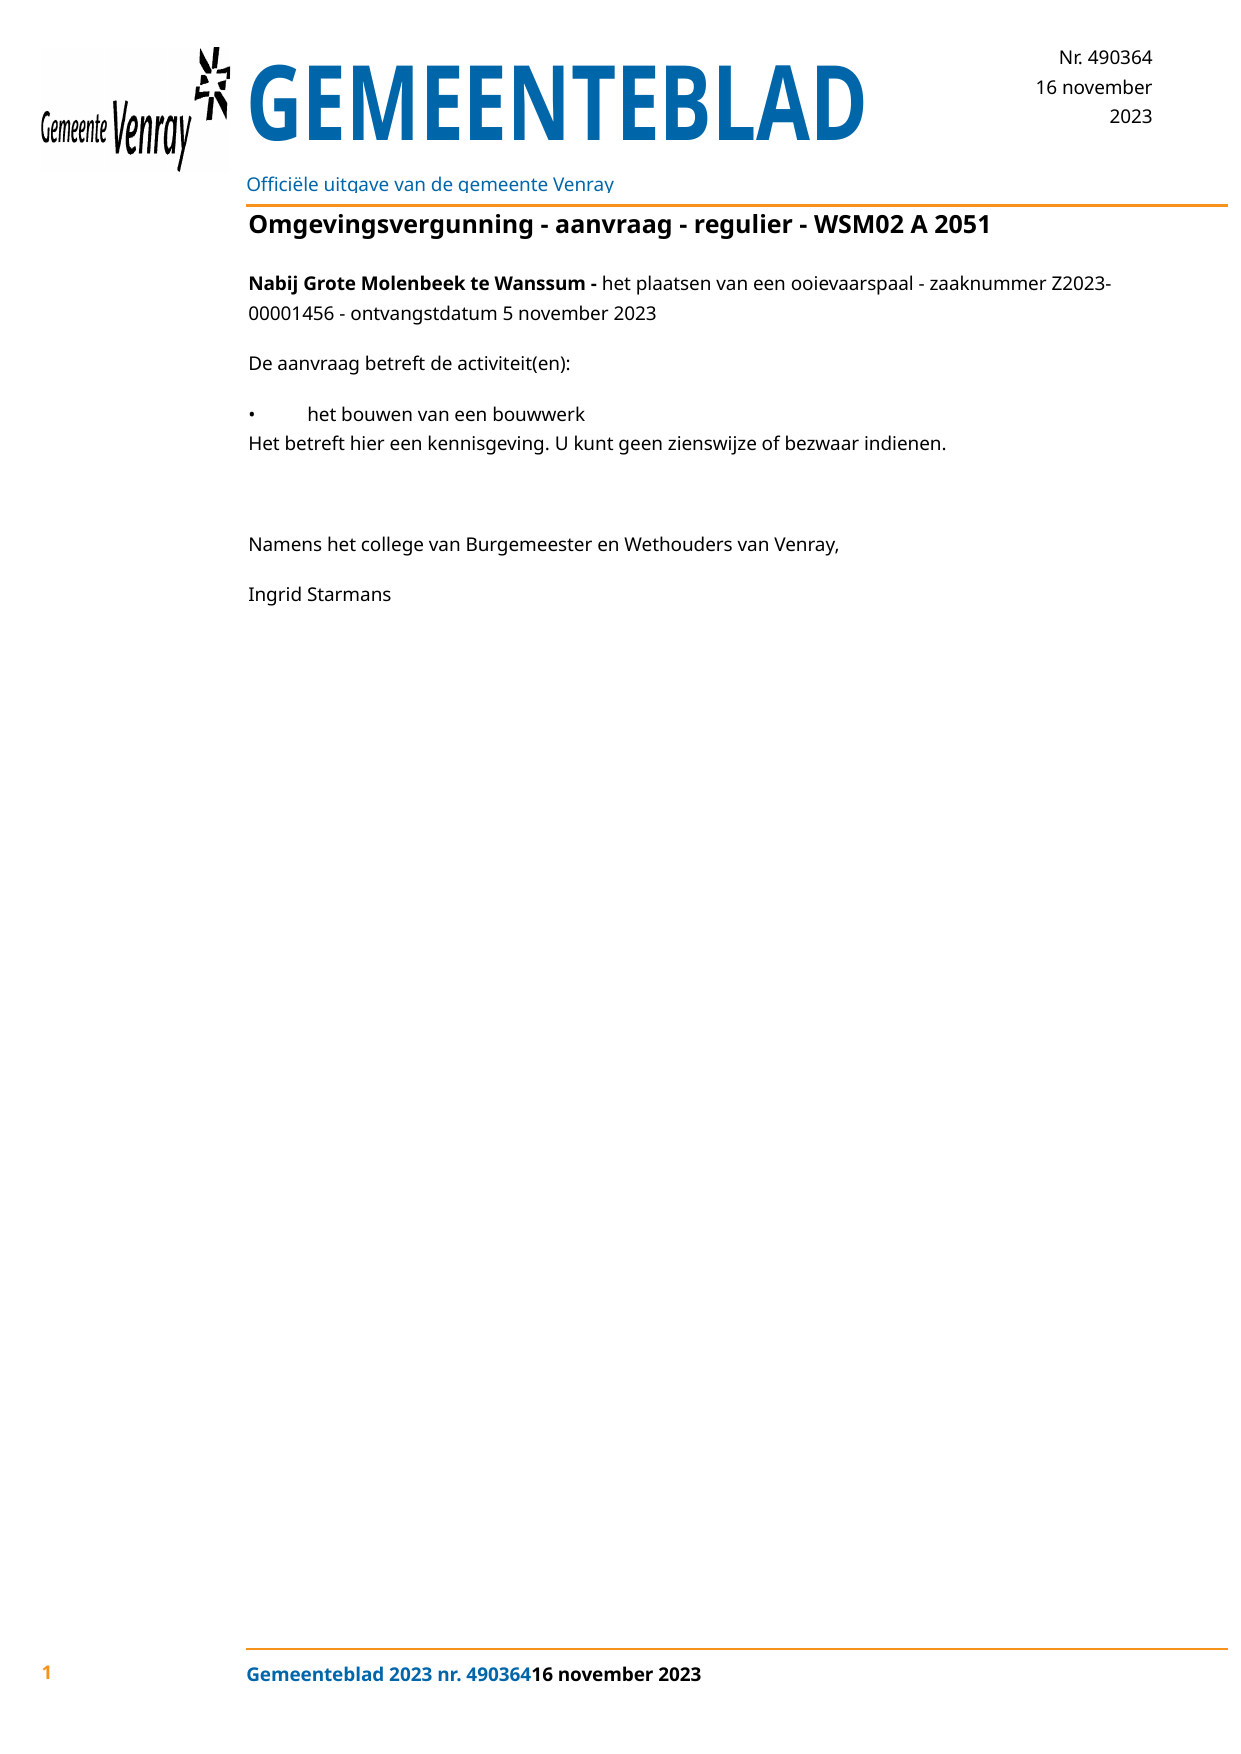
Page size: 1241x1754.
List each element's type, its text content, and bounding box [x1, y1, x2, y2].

text Ingrid Starmans [248, 582, 1152, 607]
text Nabij Grote Molenbeek te Wanssum - het plaatsen van een ooievaarspaal - zaaknummer Z2023-00001456 - ontvangstdatum 5 november 2023 [248, 270, 1152, 326]
text Namens het college van Burgemeester en Wethouders van Venray, [248, 531, 1152, 557]
picture [41, 47, 231, 172]
text De aanvraag betreft de activiteit(en): [248, 350, 1152, 376]
list het bouwen van een bouwwerk [248, 401, 1152, 426]
text Het betreft hier een kennisgeving. U kunt geen zienswijze of bezwaar indienen. [248, 430, 1152, 456]
text Omgevingsvergunning - aanvraag - regulier - WSM02 A 2051 [248, 207, 1152, 241]
